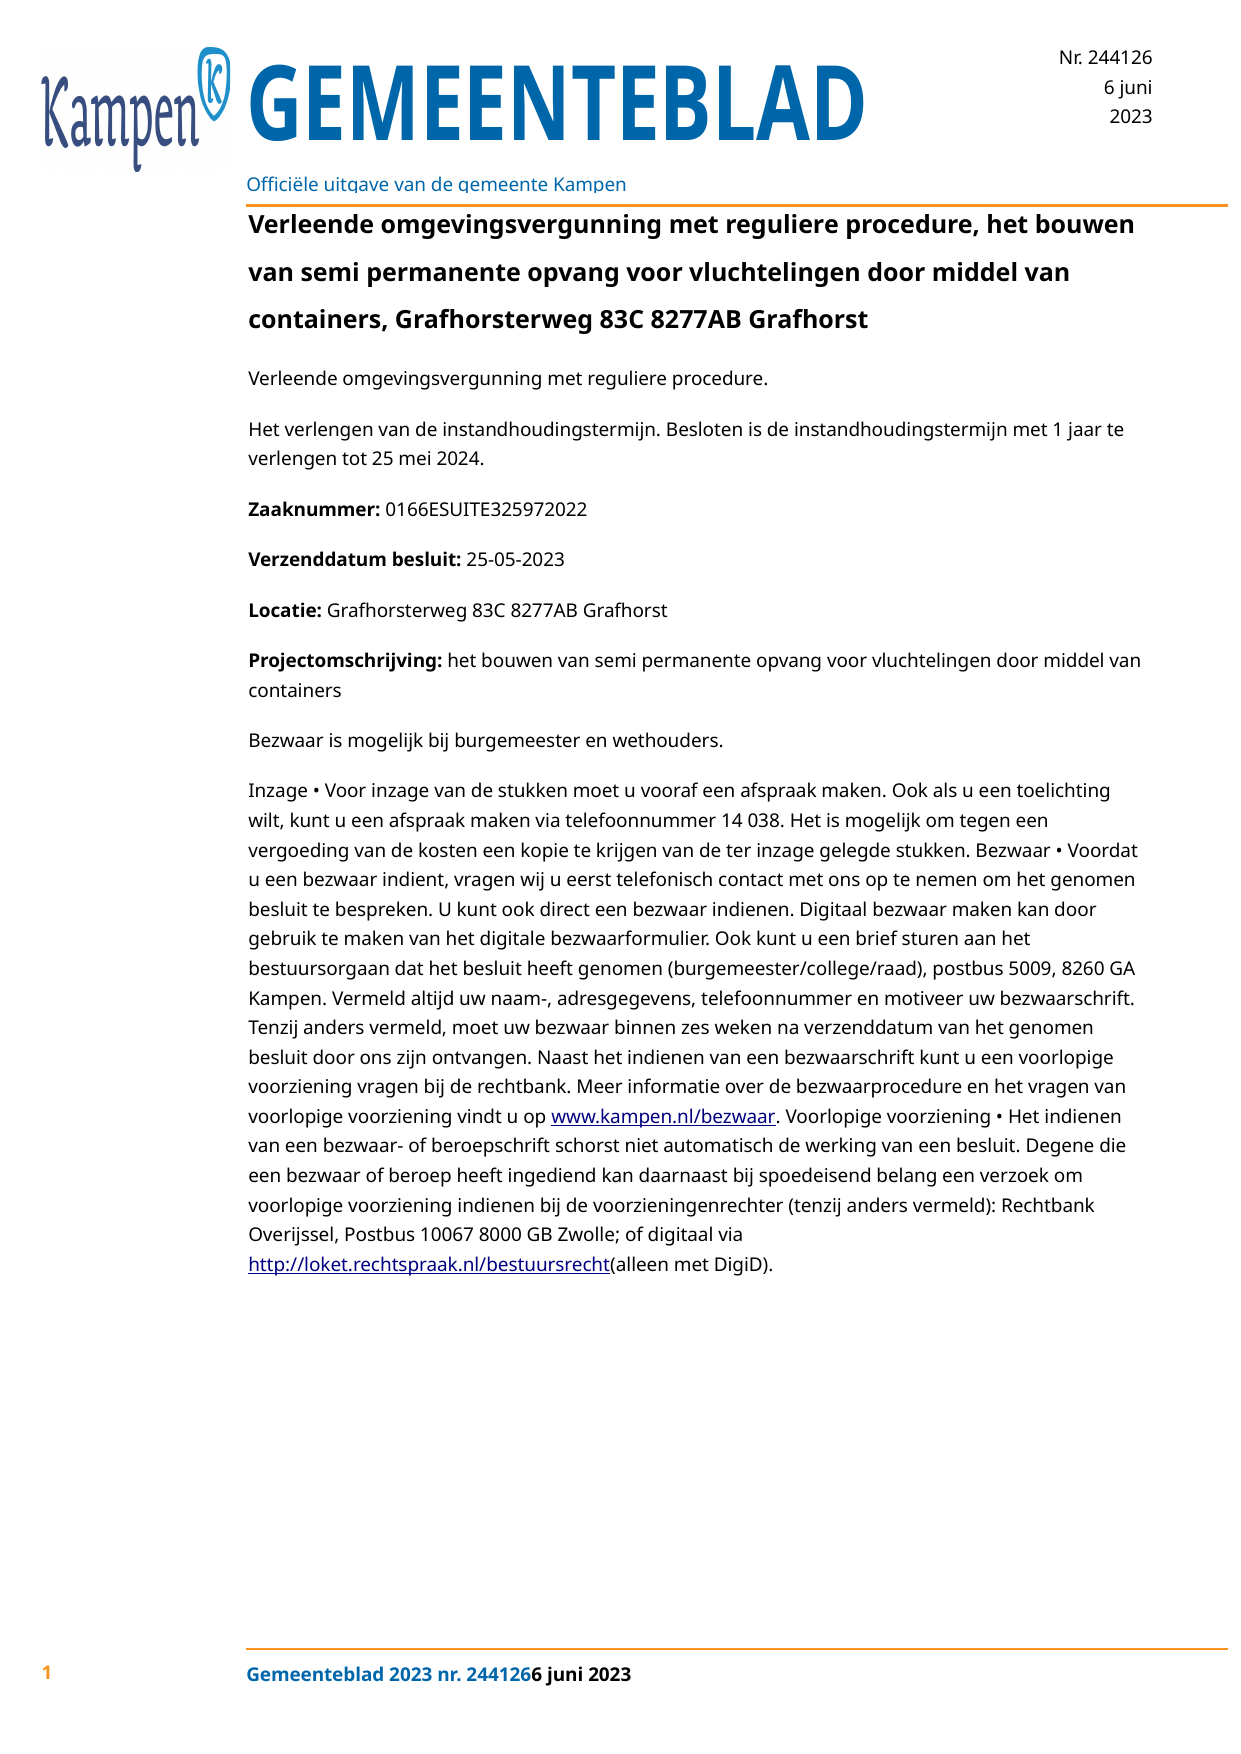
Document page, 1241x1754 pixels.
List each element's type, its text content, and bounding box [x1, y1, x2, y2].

picture [41, 47, 231, 172]
text Verleende omgevingsvergunning met reguliere procedure. [248, 366, 1152, 391]
text Verzenddatum besluit: 25-05-2023 [248, 546, 1152, 572]
text Verleende omgevingsvergunning met reguliere procedure, het bouwen van semi permanente opvang voor vluchtelingen door middel van containers, Grafhorsterweg 83C 8277AB Grafhorst [248, 207, 1152, 336]
text Het verlengen van de instandhoudingstermijn. Besloten is de instandhoudingstermijn met 1 jaar te verlengen tot 25 mei 2024. [248, 416, 1152, 471]
text Inzage • Voor inzage van de stukken moet u vooraf een afspraak maken. Ook als u een toelichting wilt, kunt u een afspraak maken via telefoonnummer 14 038. Het is mogelijk om tegen een vergoeding van de kosten een kopie te krijgen van de ter inzage gelegde stukken. Bezwaar • Voordat u een bezwaar indient, vragen wij u eerst telefonisch contact met ons op te nemen om het genomen besluit te bespreken. U kunt ook direct een bezwaar indienen. Digitaal bezwaar maken kan door gebruik te maken van het digitale bezwaarformulier. Ook kunt u een brief sturen aan het bestuursorgaan dat het besluit heeft genomen (burgemeester/college/raad), postbus 5009, 8260 GA Kampen. Vermeld altijd uw naam-, adresgegevens, telefoonnummer en motiveer uw bezwaarschrift. Tenzij anders vermeld, moet uw bezwaar binnen zes weken na verzenddatum van het genomen besluit door ons zijn ontvangen. Naast het indienen van een bezwaarschrift kunt u een voorlopige voorziening vragen bij de rechtbank. Meer informatie over de bezwaarprocedure en het vragen van voorlopige voorziening vindt u op www.kampen.nl/bezwaar. Voorlopige voorziening • Het indienen van een bezwaar- of beroepschrift schorst niet automatisch de werking van een besluit. Degene die een bezwaar of beroep heeft ingediend kan daarnaast bij spoedeisend belang een verzoek om voorlopige voorziening indienen bij de voorzieningenrechter (tenzij anders vermeld): Rechtbank Overijssel, Postbus 10067 8000 GB Zwolle; of digitaal via http://loket.rechtspraak.nl/bestuursrecht(alleen met DigiD). [248, 778, 1152, 1277]
text Projectomschrijving: het bouwen van semi permanente opvang voor vluchtelingen door middel van containers [248, 647, 1152, 702]
text Bezwaar is mogelijk bij burgemeester en wethouders. [248, 727, 1152, 753]
text Zaaknummer: 0166ESUITE325972022 [248, 496, 1152, 522]
text Locatie: Grafhorsterweg 83C 8277AB Grafhorst [248, 597, 1152, 622]
